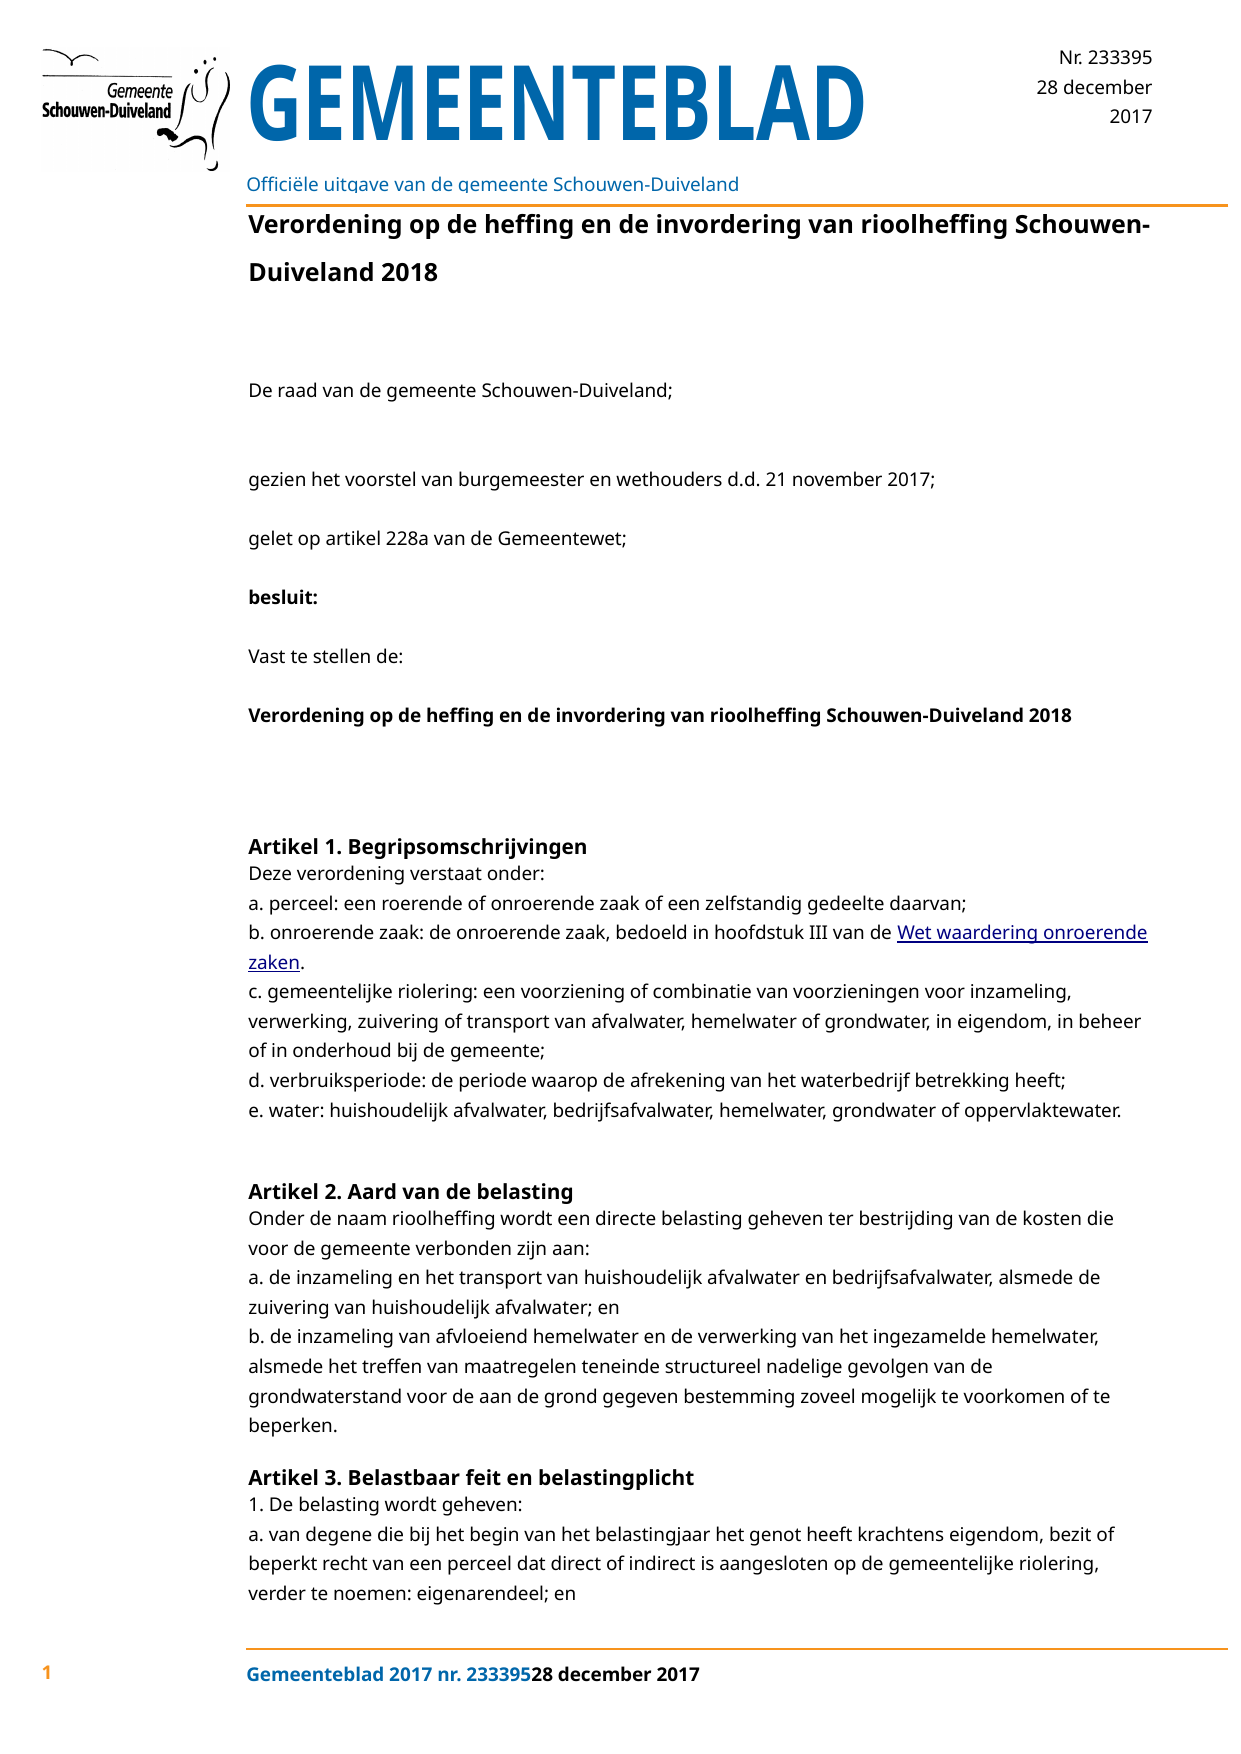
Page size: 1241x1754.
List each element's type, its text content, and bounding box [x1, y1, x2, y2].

text a. perceel: een roerende of onroerende zaak of een zelfstandig gedeelte daarvan; [248, 890, 1152, 916]
text c. gemeentelijke riolering: een voorziening of combinatie van voorzieningen voor inzameling, verwerking, zuivering of transport van afvalwater, hemelwater of grondwater, in eigendom, in beheer of in onderhoud bij de gemeente; [248, 978, 1152, 1063]
text De raad van de gemeente Schouwen-Duiveland; [248, 377, 1152, 403]
text besluit: [248, 584, 1152, 610]
text a. van degene die bij het begin van het belastingjaar het genot heeft krachtens eigendom, bezit of beperkt recht van een perceel dat direct of indirect is aangesloten op de gemeentelijke riolering, verder te noemen: eigenarendeel; en [248, 1521, 1152, 1606]
text gelet op artikel 228a van de Gemeentewet; [248, 525, 1152, 551]
text Vast te stellen de: [248, 643, 1152, 669]
text Artikel 1. Begripsomschrijvingen [248, 832, 1152, 860]
text Verordening op de heffing en de invordering van rioolheffing Schouwen-Duiveland 2018 [248, 702, 1152, 728]
picture [41, 47, 231, 172]
text Artikel 2. Aard van de belasting [248, 1177, 1152, 1205]
text a. de inzameling en het transport van huishoudelijk afvalwater en bedrijfsafvalwater, alsmede de zuivering van huishoudelijk afvalwater; en [248, 1264, 1152, 1320]
text gezien het voorstel van burgemeester en wethouders d.d. 21 november 2017; [248, 466, 1152, 492]
text d. verbruiksperiode: de periode waarop de afrekening van het waterbedrijf betrekking heeft; [248, 1067, 1152, 1093]
text Artikel 3. Belastbaar feit en belastingplicht [248, 1463, 1152, 1491]
text b. de inzameling van afvloeiend hemelwater en de verwerking van het ingezamelde hemelwater, alsmede het treffen van maatregelen teneinde structureel nadelige gevolgen van de grondwaterstand voor de aan de grond gegeven bestemming zoveel mogelijk te voorkomen of te beperken. [248, 1324, 1152, 1438]
text b. onroerende zaak: de onroerende zaak, bedoeld in hoofdstuk III van de Wet waardering onroerende zaken. [248, 919, 1152, 975]
text Deze verordening verstaat onder: [248, 860, 1152, 886]
text 1. De belasting wordt geheven: [248, 1491, 1152, 1517]
text Onder de naam rioolheffing wordt een directe belasting geheven ter bestrijding van de kosten die voor de gemeente verbonden zijn aan: [248, 1205, 1152, 1261]
text e. water: huishoudelijk afvalwater, bedrijfsafvalwater, hemelwater, grondwater of oppervlaktewater. [248, 1097, 1152, 1123]
text Verordening op de heffing en de invordering van rioolheffing Schouwen-Duiveland 2018 [248, 207, 1152, 288]
